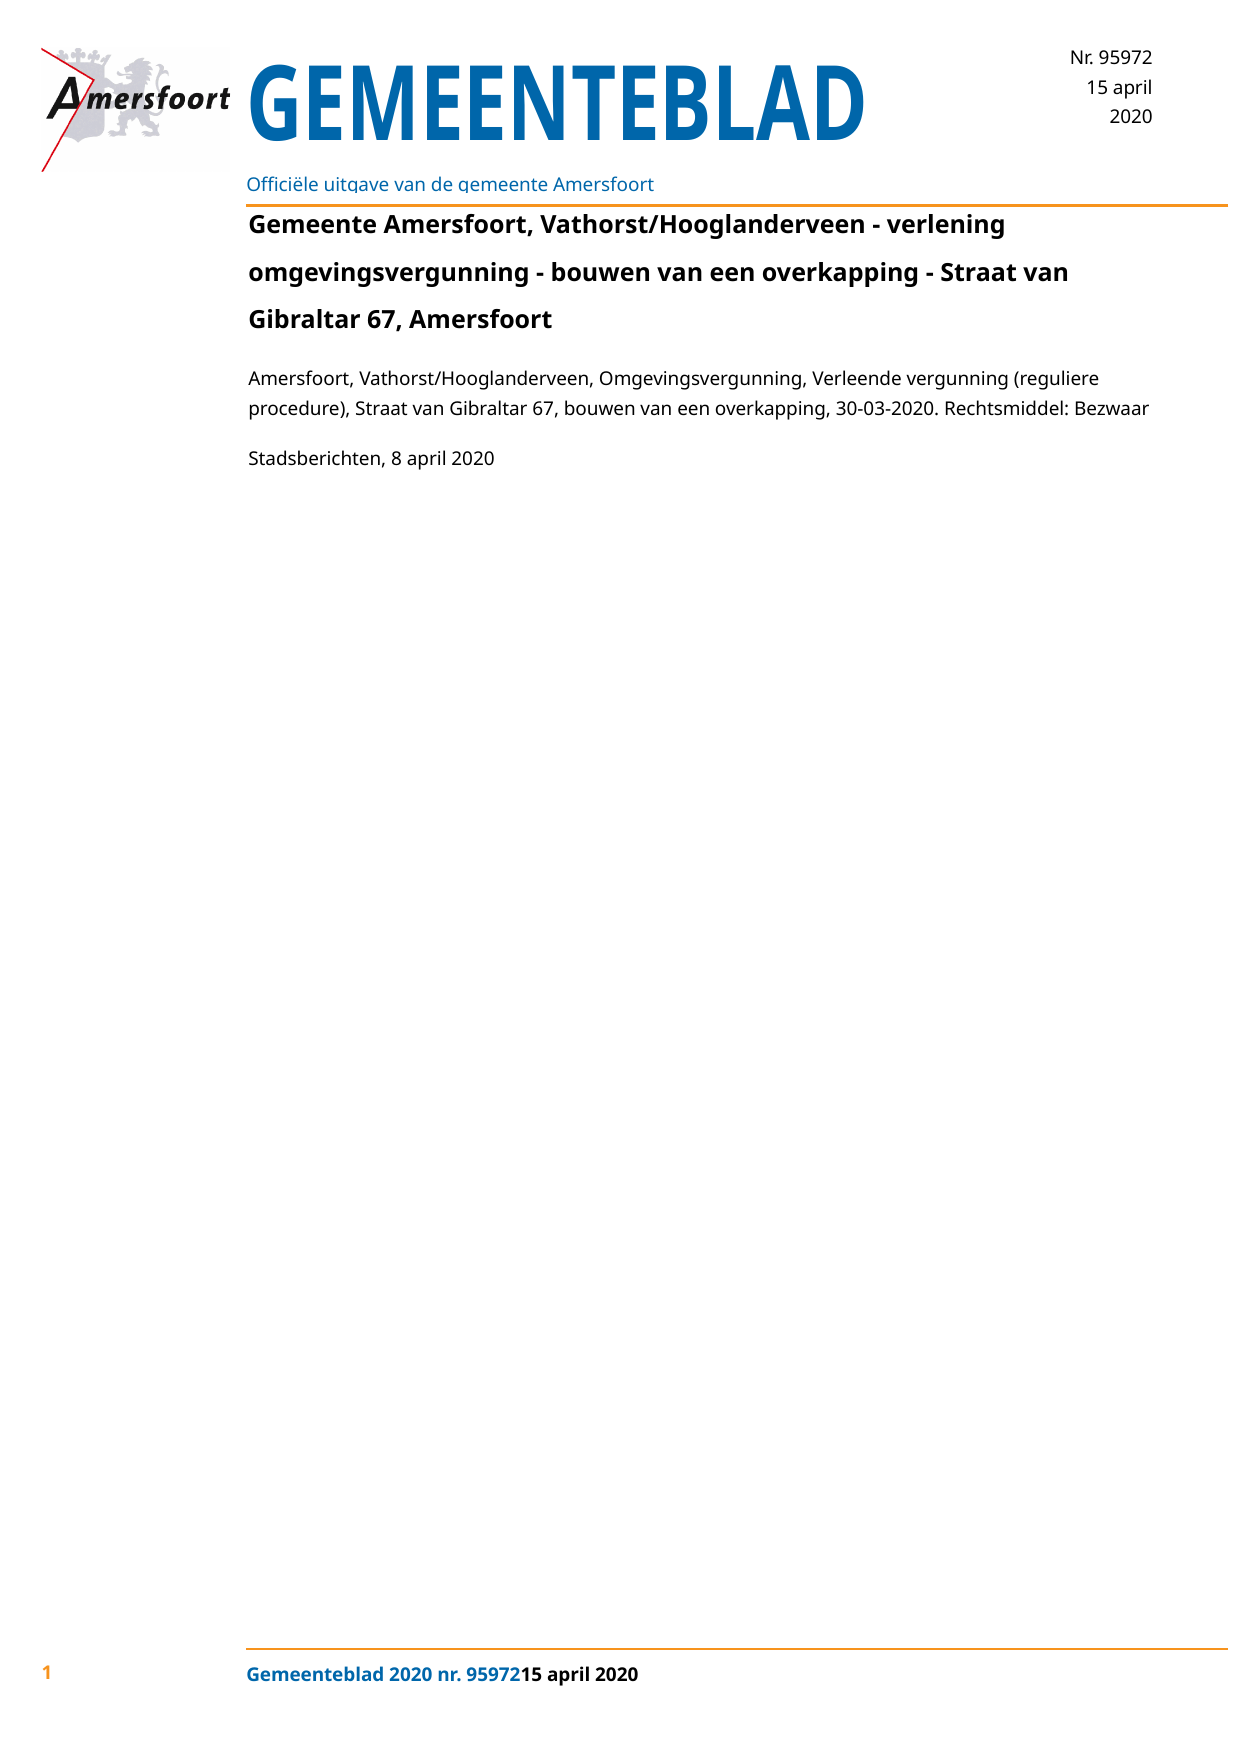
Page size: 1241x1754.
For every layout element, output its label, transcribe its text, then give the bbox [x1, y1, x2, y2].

text Gemeente Amersfoort, Vathorst/Hooglanderveen - verlening omgevingsvergunning - bouwen van een overkapping - Straat van Gibraltar 67, Amersfoort [248, 207, 1152, 336]
text Stadsberichten, 8 april 2020 [248, 446, 1152, 471]
text Amersfoort, Vathorst/Hooglanderveen, Omgevingsvergunning, Verleende vergunning (reguliere procedure), Straat van Gibraltar 67, bouwen van een overkapping, 30-03-2020. Rechtsmiddel: Bezwaar [248, 366, 1152, 421]
picture [41, 47, 231, 172]
